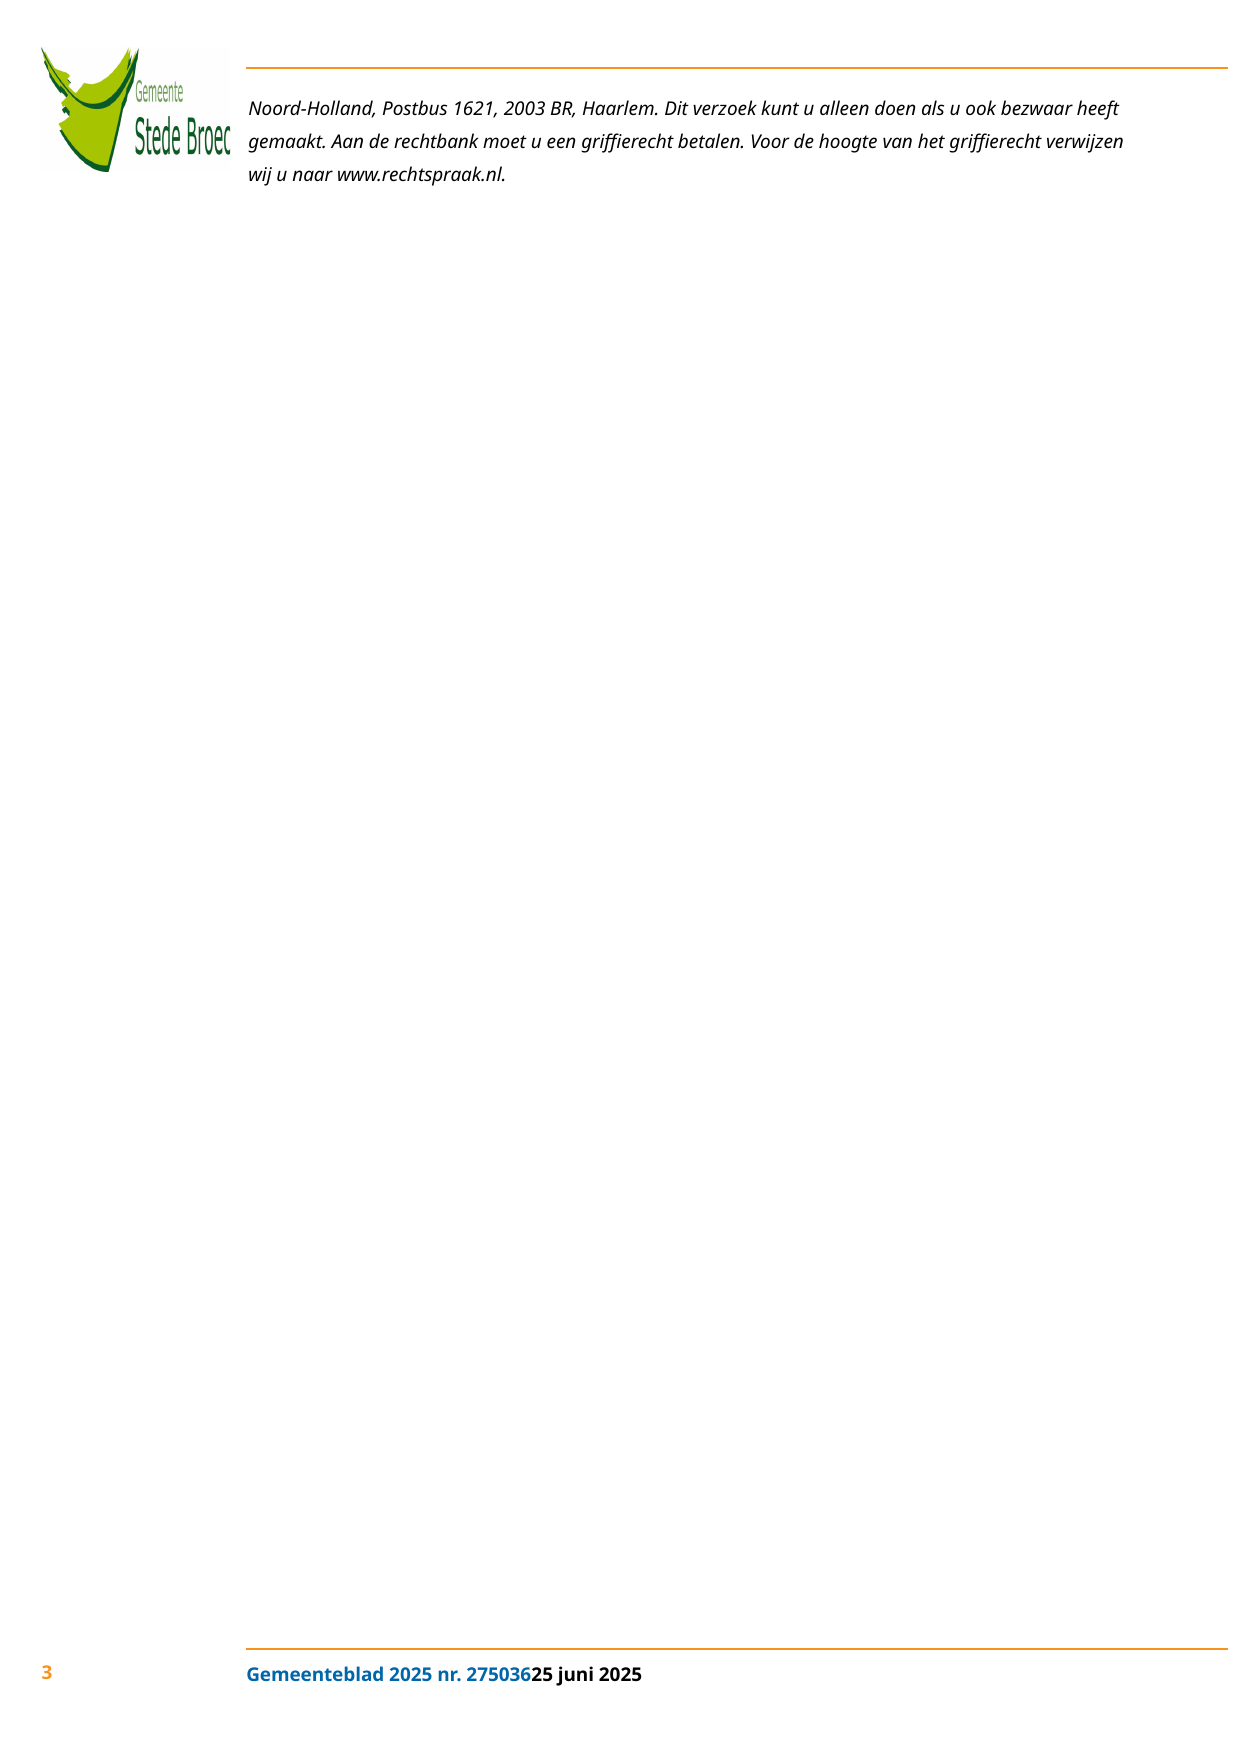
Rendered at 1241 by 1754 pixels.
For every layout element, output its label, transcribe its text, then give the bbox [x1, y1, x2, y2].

picture [41, 47, 231, 172]
text Noord-Holland, Postbus 1621, 2003 BR, Haarlem. Dit verzoek kunt u alleen doen als u ook bezwaar heeft gemaakt. Aan de rechtbank moet u een griffierecht betalen. Voor de hoogte van het griffierecht verwijzen wij u naar www.rechtspraak.nl. [248, 95, 1152, 187]
